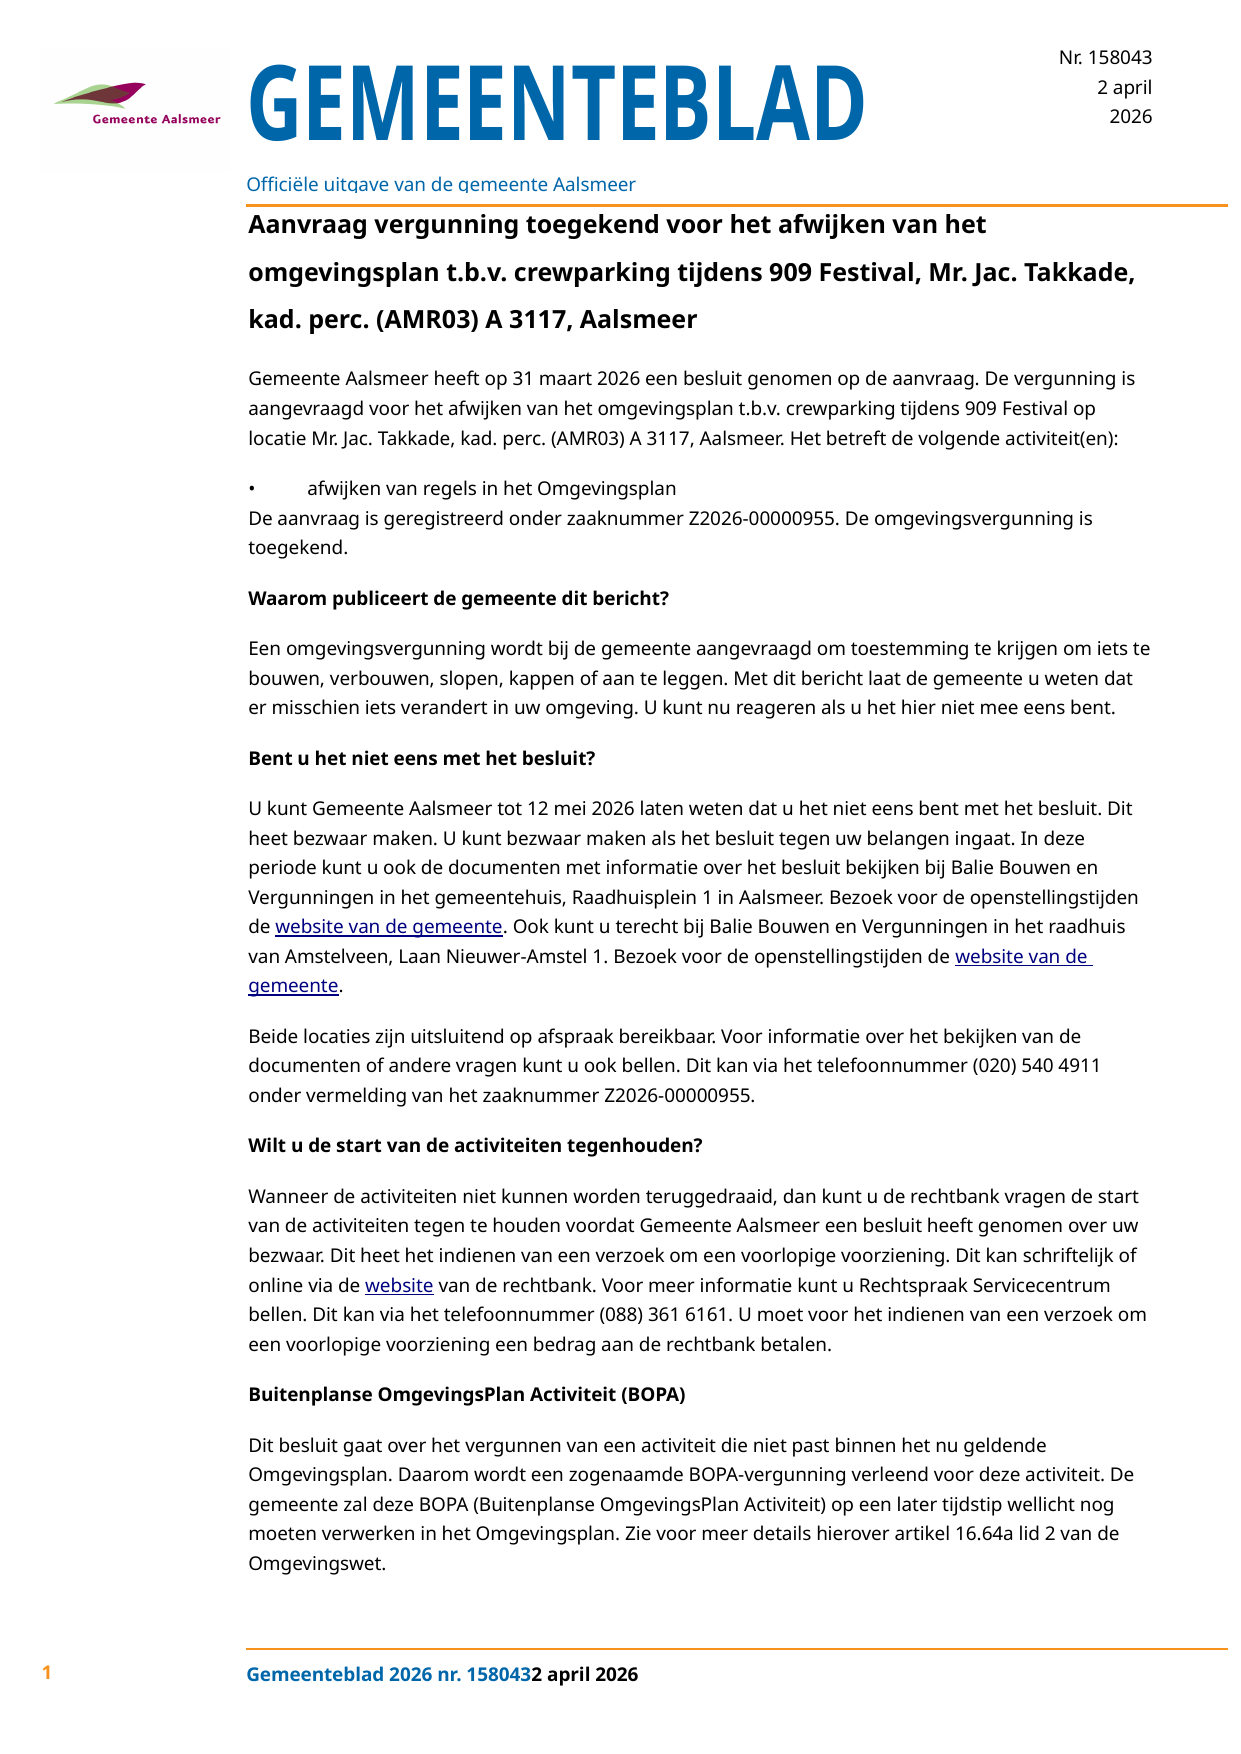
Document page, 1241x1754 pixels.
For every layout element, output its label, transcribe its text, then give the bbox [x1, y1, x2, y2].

text Dit besluit gaat over het vergunnen van een activiteit die niet past binnen het nu geldende Omgevingsplan. Daarom wordt een zogenaamde BOPA-vergunning verleend voor deze activiteit. De gemeente zal deze BOPA (Buitenplanse OmgevingsPlan Activiteit) op een later tijdstip wellicht nog moeten verwerken in het Omgevingsplan. Zie voor meer details hierover artikel 16.64a lid 2 van de Omgevingswet. [248, 1432, 1152, 1576]
picture [41, 47, 231, 172]
text De aanvraag is geregistreerd onder zaaknummer Z2026-00000955. De omgevingsvergunning is toegekend. [248, 505, 1152, 560]
list afwijken van regels in het Omgevingsplan [248, 475, 1152, 501]
text Wilt u de start van de activiteiten tegenhouden? [248, 1133, 1152, 1158]
text Aanvraag vergunning toegekend voor het afwijken van het omgevingsplan t.b.v. crewparking tijdens 909 Festival, Mr. Jac. Takkade, kad. perc. (AMR03) A 3117, Aalsmeer [248, 207, 1152, 336]
text Waarom publiceert de gemeente dit bericht? [248, 585, 1152, 610]
text Bent u het niet eens met het besluit? [248, 745, 1152, 770]
text Wanneer de activiteiten niet kunnen worden teruggedraaid, dan kunt u de rechtbank vragen de start van de activiteiten tegen te houden voordat Gemeente Aalsmeer een besluit heeft genomen over uw bezwaar. Dit heet het indienen van een verzoek om een voorlopige voorziening. Dit kan schriftelijk of online via de website van de rechtbank. Voor meer informatie kunt u Rechtspraak Servicecentrum bellen. Dit kan via het telefoonnummer (088) 361 6161. U moet voor het indienen van een verzoek om een voorlopige voorziening een bedrag aan de rechtbank betalen. [248, 1183, 1152, 1357]
text Beide locaties zijn uitsluitend op afspraak bereikbaar. Voor informatie over het bekijken van de documenten of andere vragen kunt u ook bellen. Dit kan via het telefoonnummer (020) 540 4911 onder vermelding van het zaaknummer Z2026-00000955. [248, 1023, 1152, 1108]
text U kunt Gemeente Aalsmeer tot 12 mei 2026 laten weten dat u het niet eens bent met het besluit. Dit heet bezwaar maken. U kunt bezwaar maken als het besluit tegen uw belangen ingaat. In deze periode kunt u ook de documenten met informatie over het besluit bekijken bij Balie Bouwen en Vergunningen in het gemeentehuis, Raadhuisplein 1 in Aalsmeer. Bezoek voor de openstellingstijden de website van de gemeente. Ook kunt u terecht bij Balie Bouwen en Vergunningen in het raadhuis van Amstelveen, Laan Nieuwer-Amstel 1. Bezoek voor de openstellingstijden de website van de gemeente. [248, 795, 1152, 998]
text Gemeente Aalsmeer heeft op 31 maart 2026 een besluit genomen op de aanvraag. De vergunning is aangevraagd voor het afwijken van het omgevingsplan t.b.v. crewparking tijdens 909 Festival op locatie Mr. Jac. Takkade, kad. perc. (AMR03) A 3117, Aalsmeer. Het betreft de volgende activiteit(en): [248, 366, 1152, 450]
text Buitenplanse OmgevingsPlan Activiteit (BOPA) [248, 1381, 1152, 1407]
text Een omgevingsvergunning wordt bij de gemeente aangevraagd om toestemming te krijgen om iets te bouwen, verbouwen, slopen, kappen of aan te leggen. Met dit bericht laat de gemeente u weten dat er misschien iets verandert in uw omgeving. U kunt nu reageren als u het hier niet mee eens bent. [248, 635, 1152, 720]
